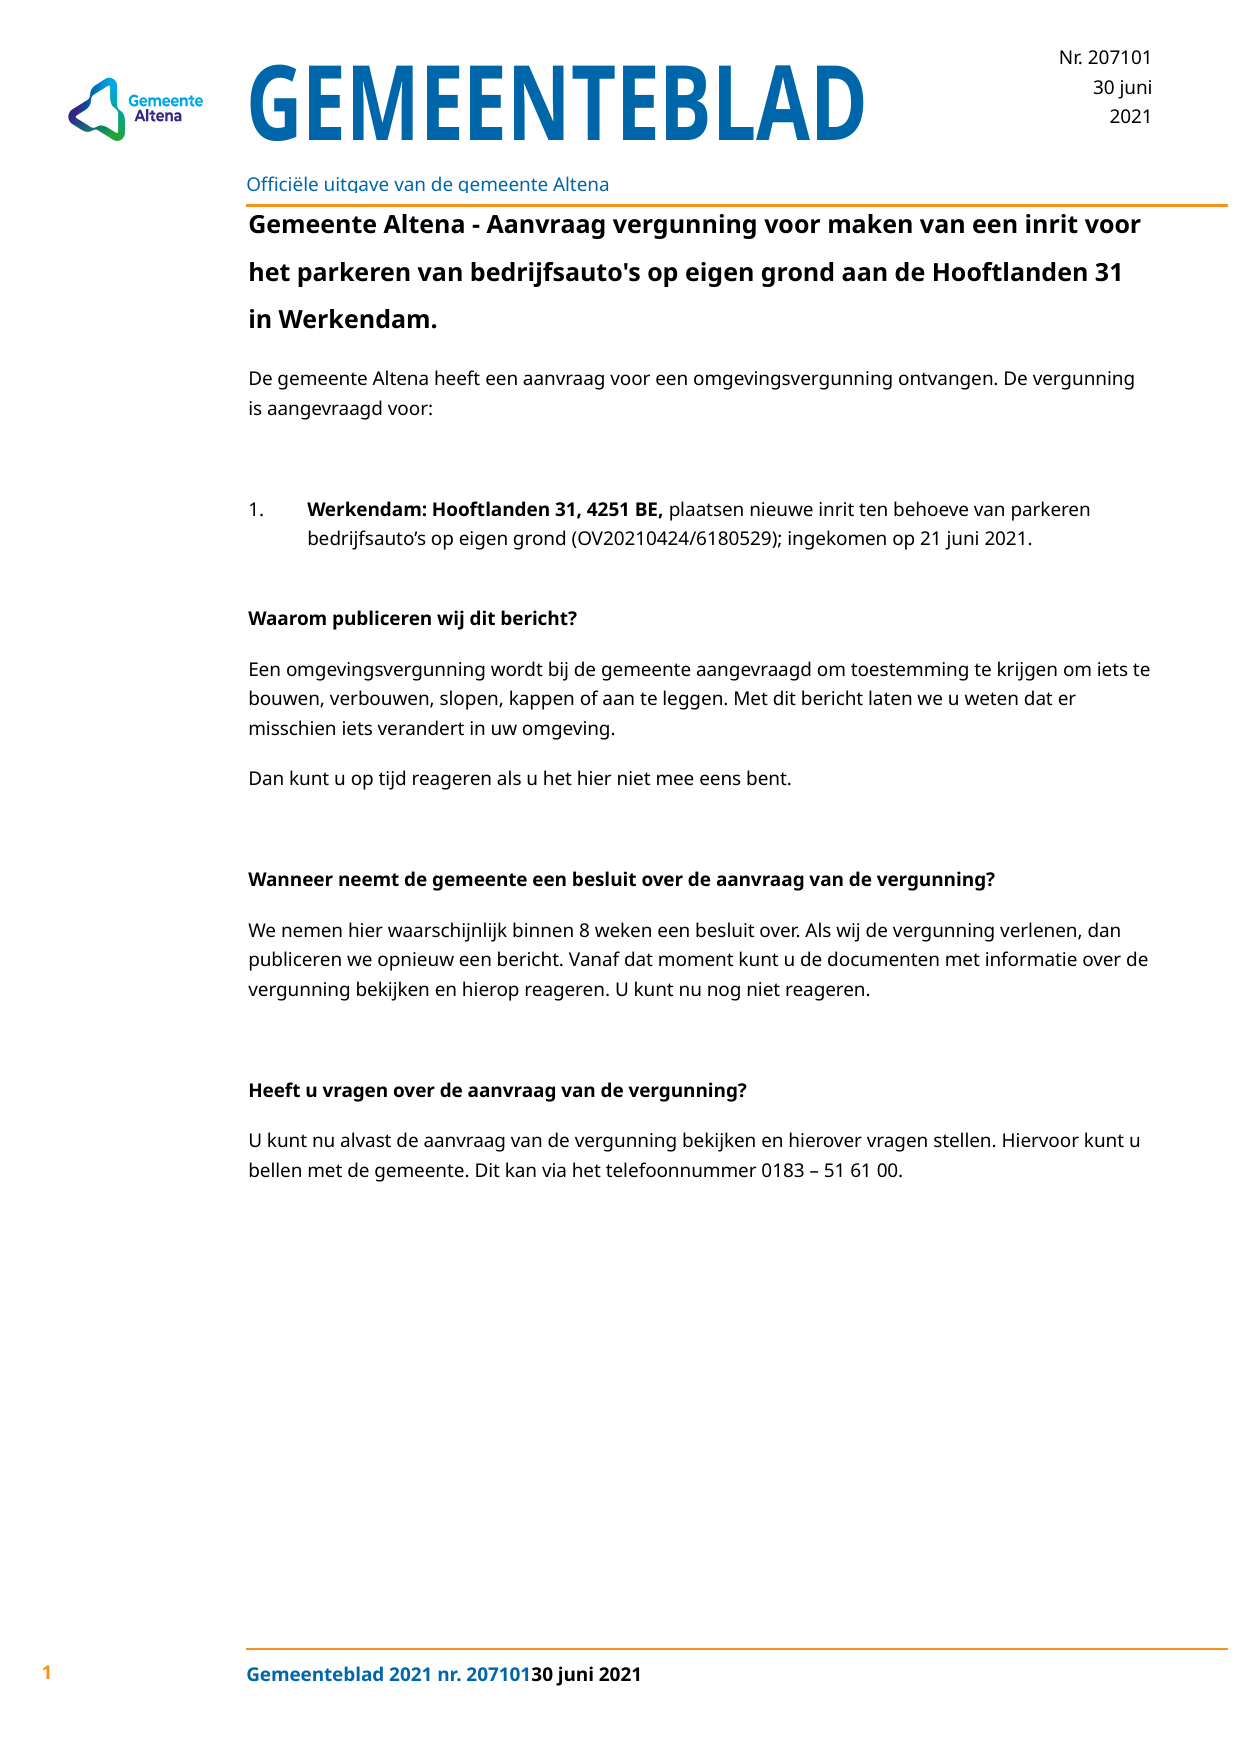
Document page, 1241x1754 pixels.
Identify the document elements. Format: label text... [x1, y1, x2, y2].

text Waarom publiceren wij dit bericht? [248, 606, 1152, 631]
text Dan kunt u op tijd reageren als u het hier niet mee eens bent. [248, 766, 1152, 791]
text Heeft u vragen over de aanvraag van de vergunning? [248, 1077, 1152, 1102]
text De gemeente Altena heeft een aanvraag voor een omgevingsvergunning ontvangen. De vergunning is aangevraagd voor: [248, 366, 1152, 421]
picture [41, 47, 231, 172]
text Wanneer neemt de gemeente een besluit over de aanvraag van de vergunning? [248, 866, 1152, 892]
text U kunt nu alvast de aanvraag van de vergunning bekijken en hierover vragen stellen. Hiervoor kunt u bellen met de gemeente. Dit kan via het telefoonnummer 0183 – 51 61 00. [248, 1127, 1152, 1182]
text Gemeente Altena - Aanvraag vergunning voor maken van een inrit voor het parkeren van bedrijfsauto's op eigen grond aan de Hooftlanden 31 in Werkendam. [248, 207, 1152, 336]
list Werkendam: Hooftlanden 31, 4251 BE, plaatsen nieuwe inrit ten behoeve van parkeren bedrijfsauto’s op eigen grond (OV20210424/6180529); ingekomen op 21 juni 2021. [248, 496, 1152, 551]
text Een omgevingsvergunning wordt bij de gemeente aangevraagd om toestemming te krijgen om iets te bouwen, verbouwen, slopen, kappen of aan te leggen. Met dit bericht laten we u weten dat er misschien iets verandert in uw omgeving. [248, 656, 1152, 741]
text We nemen hier waarschijnlijk binnen 8 weken een besluit over. Als wij de vergunning verlenen, dan publiceren we opnieuw een bericht. Vanaf dat moment kunt u de documenten met informatie over de vergunning bekijken en hierop reageren. U kunt nu nog niet reageren. [248, 917, 1152, 1002]
